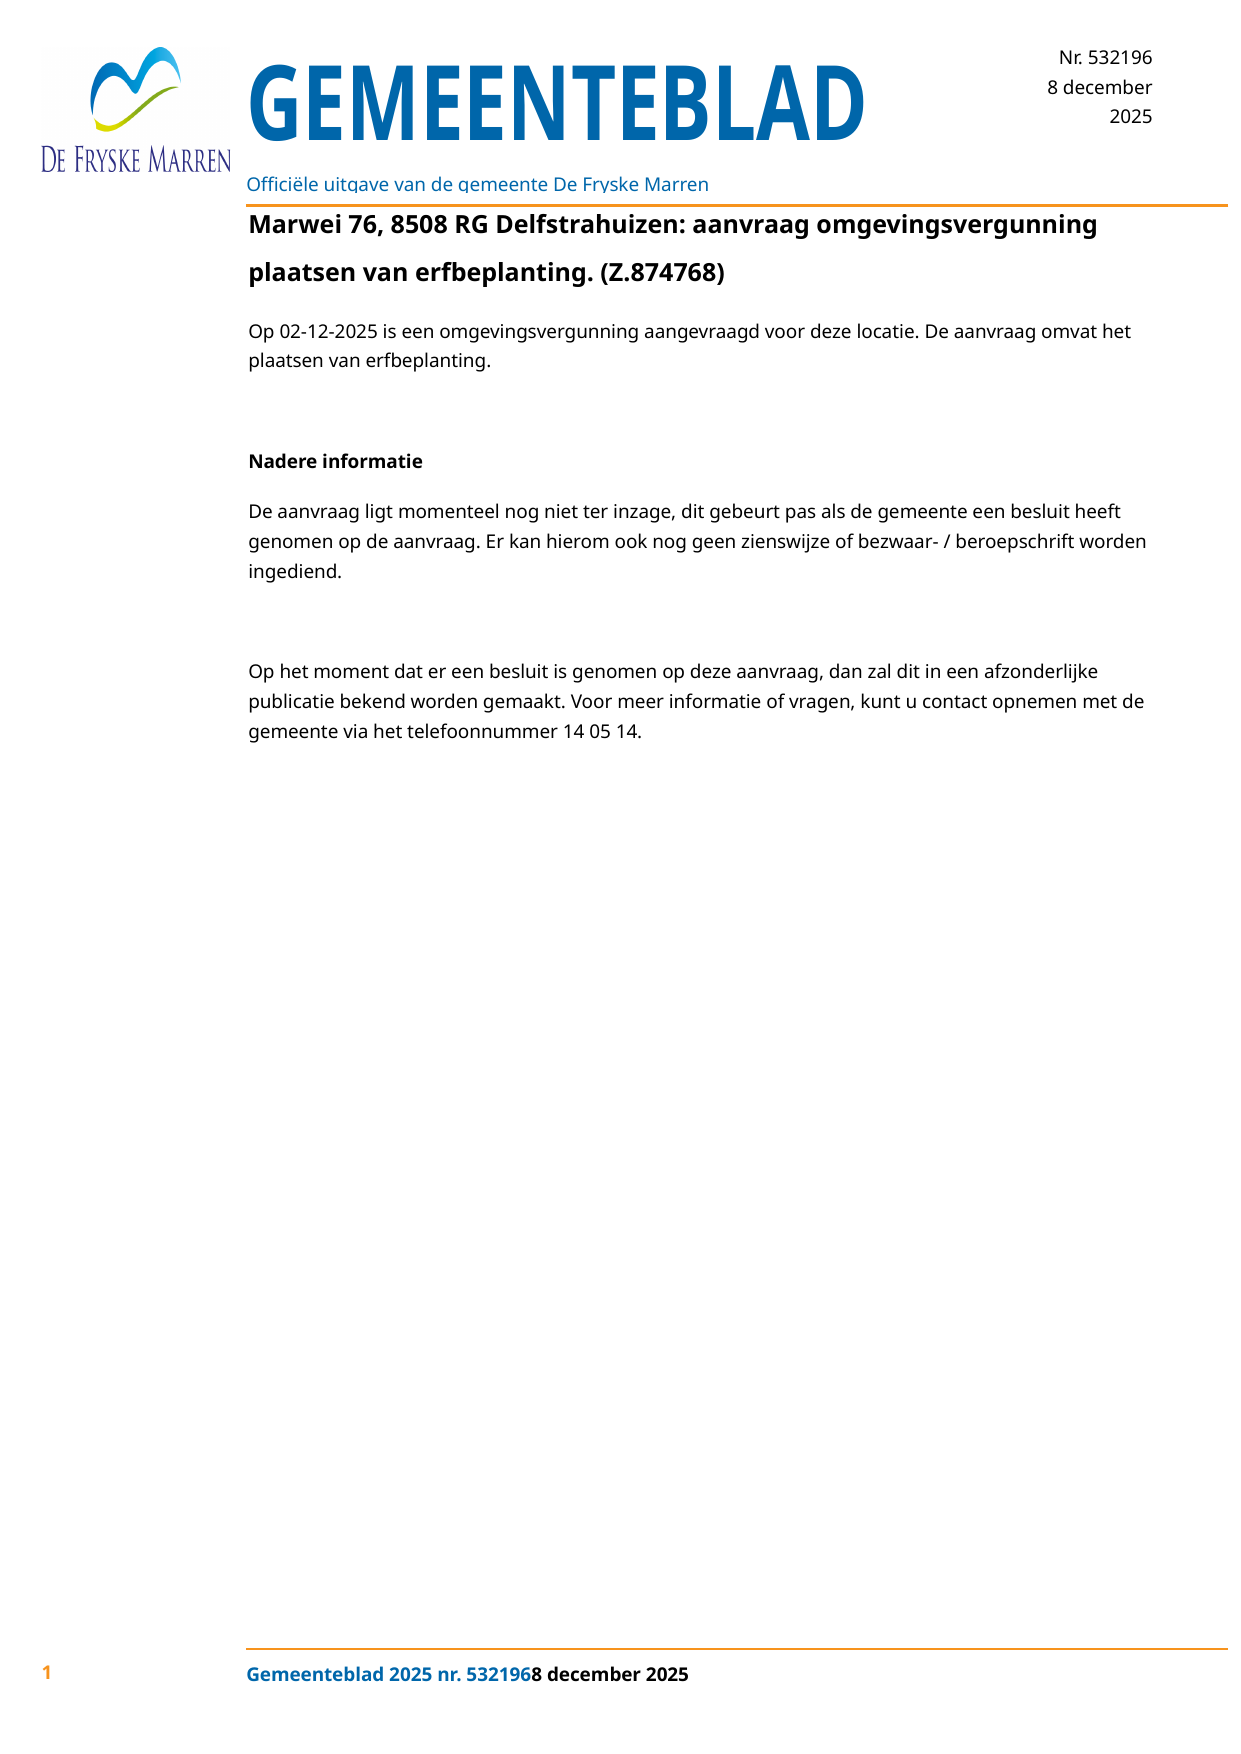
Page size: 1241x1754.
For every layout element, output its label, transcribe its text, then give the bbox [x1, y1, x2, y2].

picture [41, 47, 231, 172]
text Marwei 76, 8508 RG Delfstrahuizen: aanvraag omgevingsvergunning plaatsen van erfbeplanting. (Z.874768) [248, 207, 1152, 288]
text Op het moment dat er een besluit is genomen op deze aanvraag, dan zal dit in een afzonderlijke publicatie bekend worden gemaakt. Voor meer informatie of vragen, kunt u contact opnemen met de gemeente via het telefoonnummer 14 05 14. [248, 659, 1152, 744]
text Nadere informatie [248, 448, 1152, 474]
text Op 02-12-2025 is een omgevingsvergunning aangevraagd voor deze locatie. De aanvraag omvat het plaatsen van erfbeplanting. [248, 318, 1152, 373]
text De aanvraag ligt momenteel nog niet ter inzage, dit gebeurt pas als de gemeente een besluit heeft genomen op de aanvraag. Er kan hierom ook nog geen zienswijze of bezwaar- / beroepschrift worden ingediend. [248, 499, 1152, 584]
